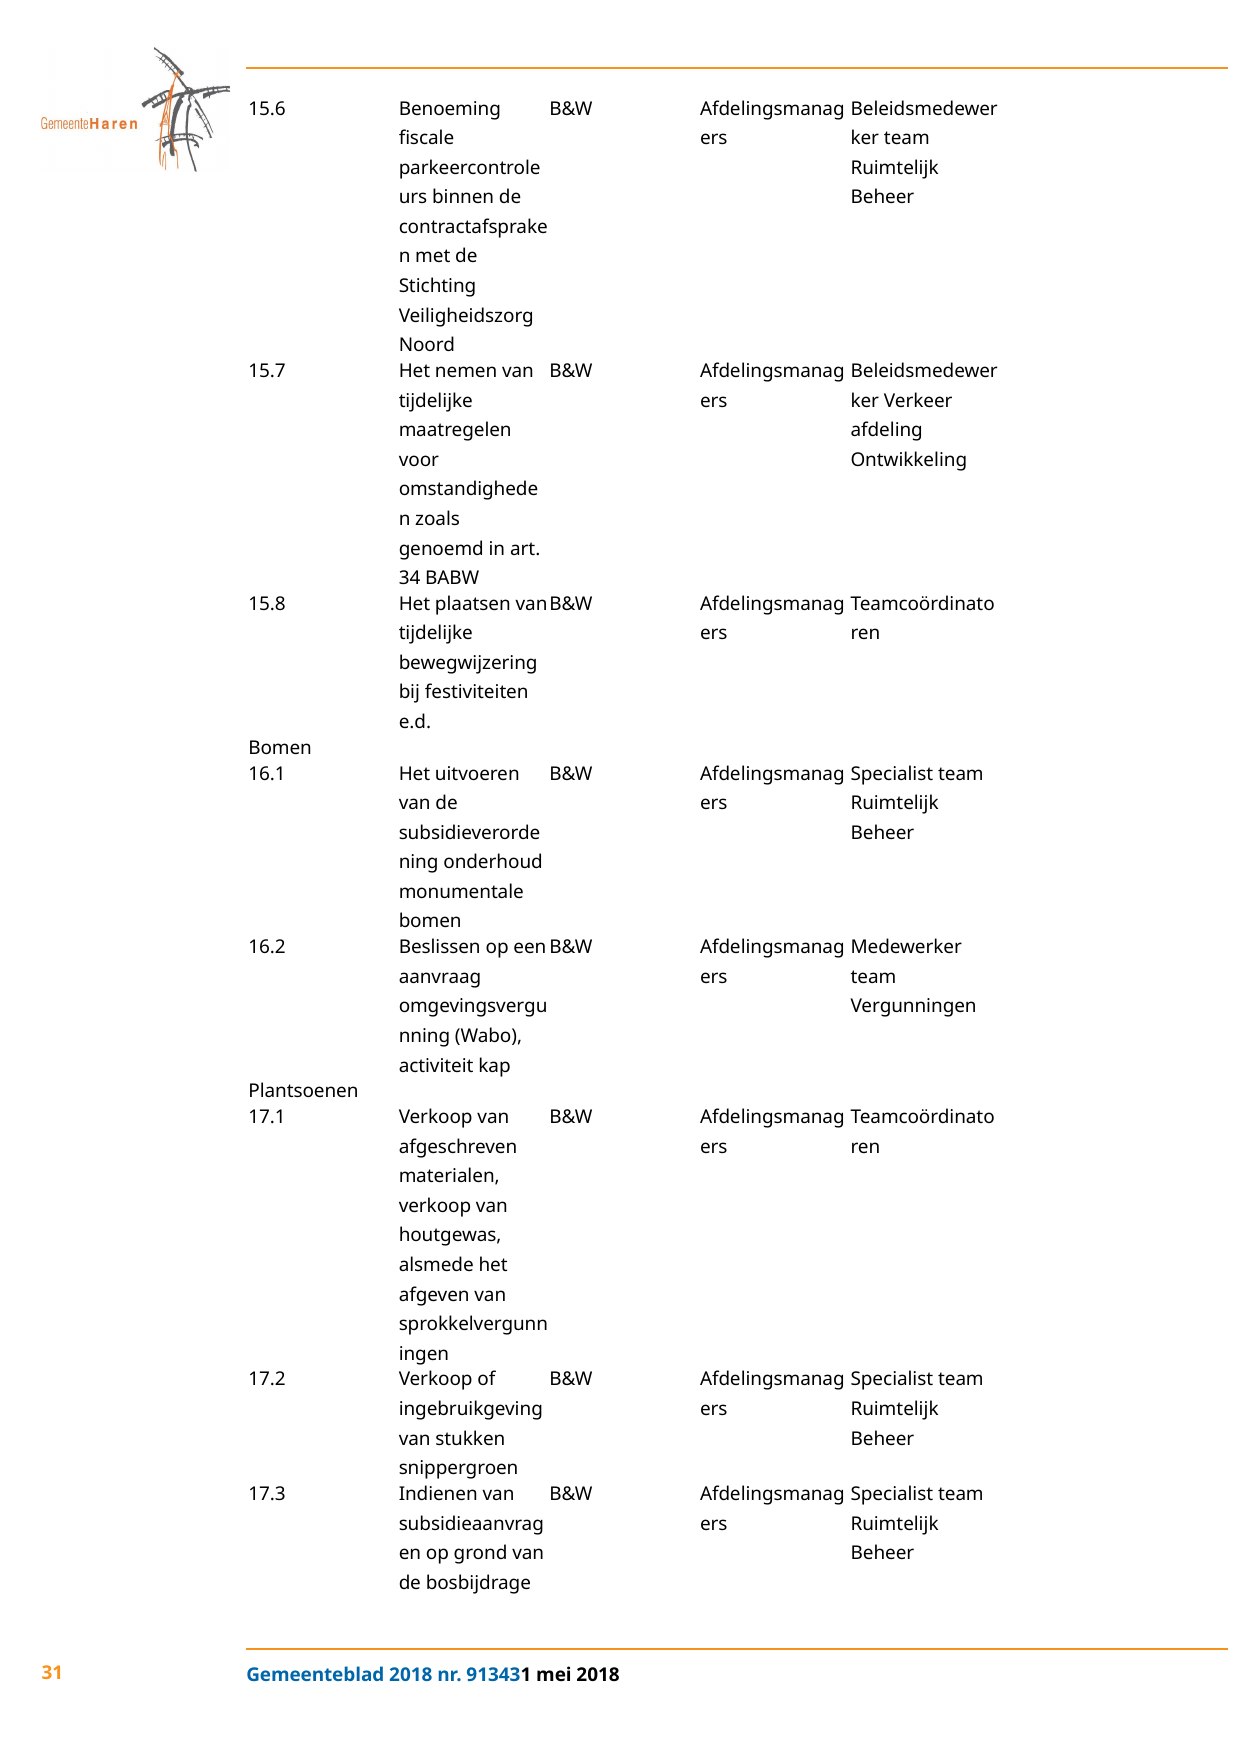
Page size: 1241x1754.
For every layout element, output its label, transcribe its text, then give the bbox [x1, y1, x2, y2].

table_cell Teamcoördinatoren [850, 590, 1001, 734]
table_cell [1001, 1366, 1152, 1480]
table_cell B&W [549, 590, 700, 734]
table_cell Benoeming fiscale parkeercontroleurs binnen de contractafspraken met de Stichting Veiligheidszorg Noord [399, 95, 549, 357]
table_cell [1001, 934, 1152, 1077]
table_cell Afdelingsmanagers [700, 1366, 850, 1480]
table_cell B&W [549, 934, 700, 1077]
table_cell [1001, 1480, 1152, 1594]
table_cell [1001, 95, 1152, 357]
table_cell Afdelingsmanagers [700, 1103, 850, 1366]
table_cell [1001, 357, 1152, 590]
table_cell Verkoop van afgeschreven materialen, verkoop van houtgewas, alsmede het afgeven van sprokkelvergunningen [399, 1103, 549, 1366]
table_cell [1001, 760, 1152, 933]
table_cell Afdelingsmanagers [700, 934, 850, 1077]
table_cell B&W [549, 357, 700, 590]
table_cell Afdelingsmanagers [700, 1480, 850, 1594]
table_cell Specialist team Ruimtelijk Beheer [850, 1366, 1001, 1480]
table_cell Medewerker team Vergunningen [850, 934, 1001, 1077]
table_cell Teamcoördinatoren [850, 1103, 1001, 1366]
table_cell Beleidsmedewerker Verkeer afdeling Ontwikkeling [850, 357, 1001, 590]
table_cell B&W [549, 95, 700, 357]
table_cell Specialist team Ruimtelijk Beheer [850, 1480, 1001, 1594]
table_cell 16.2 [248, 934, 398, 1077]
table_cell Het nemen van tijdelijke maatregelen voor omstandigheden zoals genoemd in art. 34 BABW [399, 357, 549, 590]
table_cell Specialist team Ruimtelijk Beheer [850, 760, 1001, 933]
table_cell Het plaatsen van tijdelijke bewegwijzering bij festiviteiten e.d. [399, 590, 549, 734]
table_cell [1001, 1103, 1152, 1366]
table_cell Afdelingsmanagers [700, 95, 850, 357]
table_cell Afdelingsmanagers [700, 760, 850, 933]
table_cell B&W [549, 1103, 700, 1366]
table_cell 15.6 [248, 95, 398, 357]
table_cell Afdelingsmanagers [700, 357, 850, 590]
table_cell 17.3 [248, 1480, 398, 1594]
table_cell 16.1 [248, 760, 398, 933]
table_cell Beslissen op een aanvraag omgevingsvergunning (Wabo), activiteit kap [399, 934, 549, 1077]
table_cell 17.2 [248, 1366, 398, 1480]
picture [41, 47, 231, 172]
table_cell 17.1 [248, 1103, 398, 1366]
table_cell B&W [549, 1366, 700, 1480]
table_cell Beleidsmedewerker team Ruimtelijk Beheer [850, 95, 1001, 357]
table_cell B&W [549, 760, 700, 933]
table_cell 15.7 [248, 357, 398, 590]
table_cell [1001, 590, 1152, 734]
table_cell Afdelingsmanagers [700, 590, 850, 734]
table_cell Verkoop of ingebruikgeving van stukken snippergroen [399, 1366, 549, 1480]
table_cell Bomen [248, 734, 1152, 760]
table_cell B&W [549, 1480, 700, 1594]
table_cell Plantsoenen [248, 1078, 1152, 1103]
table_cell Indienen van subsidieaanvragen op grond van de bosbijdrage [399, 1480, 549, 1594]
table_cell Het uitvoeren van de subsidieverordening onderhoud monumentale bomen [399, 760, 549, 933]
table_cell 15.8 [248, 590, 398, 734]
